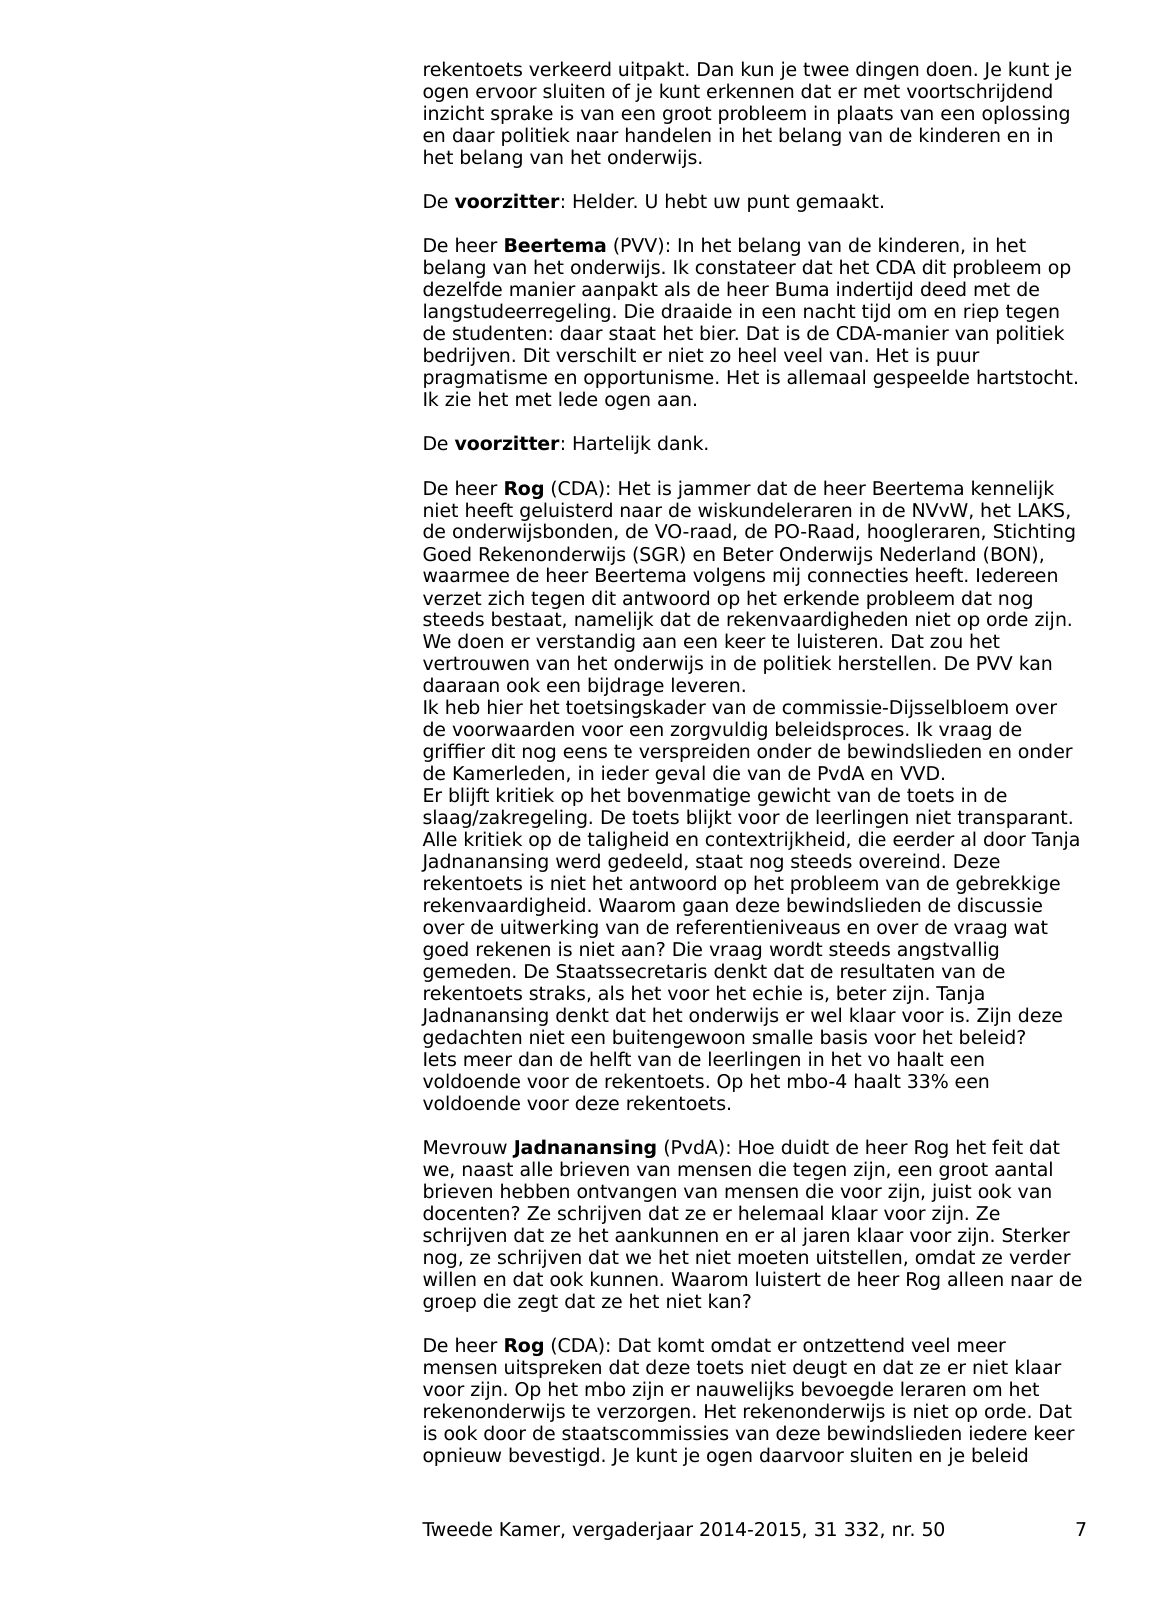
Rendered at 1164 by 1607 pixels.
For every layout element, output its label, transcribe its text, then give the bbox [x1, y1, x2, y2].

text De heer Rog (CDA): Het is jammer dat de heer Beertema kennelijk niet heeft geluisterd naar de wiskundeleraren in de NVvW, het LAKS, de onderwijsbonden, de VO-raad, de PO-Raad, hoogleraren, Stichting Goed Rekenonderwijs (SGR) en Beter Onderwijs Nederland (BON), waarmee de heer Beertema volgens mij connecties heeft. Iedereen verzet zich tegen dit antwoord op het erkende probleem dat nog steeds bestaat, namelijk dat de rekenvaardigheden niet op orde zijn. We doen er verstandig aan een keer te luisteren. Dat zou het vertrouwen van het onderwijs in de politiek herstellen. De PVV kan daaraan ook een bijdrage leveren. [422, 477, 1087, 697]
text De voorzitter: Helder. U hebt uw punt gemaakt. [422, 191, 1087, 213]
text rekentoets verkeerd uitpakt. Dan kun je twee dingen doen. Je kunt je ogen ervoor sluiten of je kunt erkennen dat er met voortschrijdend inzicht sprake is van een groot probleem in plaats van een oplossing en daar politiek naar handelen in het belang van de kinderen en in het belang van het onderwijs. [422, 59, 1087, 169]
text Mevrouw Jadnanansing (PvdA): Hoe duidt de heer Rog het feit dat we, naast alle brieven van mensen die tegen zijn, een groot aantal brieven hebben ontvangen van mensen die voor zijn, juist ook van docenten? Ze schrijven dat ze er helemaal klaar voor zijn. Ze schrijven dat ze het aankunnen en er al jaren klaar voor zijn. Sterker nog, ze schrijven dat we het niet moeten uitstellen, omdat ze verder willen en dat ook kunnen. Waarom luistert de heer Rog alleen naar de groep die zegt dat ze het niet kan? [422, 1137, 1087, 1313]
text Iets meer dan de helft van de leerlingen in het vo haalt een voldoende voor de rekentoets. Op het mbo-4 haalt 33% een voldoende voor deze rekentoets. [422, 1049, 1087, 1115]
text Er blijft kritiek op het bovenmatige gewicht van de toets in de slaag/zakregeling. De toets blijkt voor de leerlingen niet transparant. Alle kritiek op de taligheid en contextrijkheid, die eerder al door Tanja Jadnanansing werd gedeeld, staat nog steeds overeind. Deze rekentoets is niet het antwoord op het probleem van de gebrekkige rekenvaardigheid. Waarom gaan deze bewindslieden de discussie over de uitwerking van de referentieniveaus en over de vraag wat goed rekenen is niet aan? Die vraag wordt steeds angstvallig gemeden. De Staatssecretaris denkt dat de resultaten van de rekentoets straks, als het voor het echie is, beter zijn. Tanja Jadnanansing denkt dat het onderwijs er wel klaar voor is. Zijn deze gedachten niet een buitengewoon smalle basis voor het beleid? [422, 785, 1087, 1049]
text De voorzitter: Hartelijk dank. [422, 433, 1087, 455]
text De heer Rog (CDA): Dat komt omdat er ontzettend veel meer mensen uitspreken dat deze toets niet deugt en dat ze er niet klaar voor zijn. Op het mbo zijn er nauwelijks bevoegde leraren om het rekenonderwijs te verzorgen. Het rekenonderwijs is niet op orde. Dat is ook door de staatscommissies van deze bewindslieden iedere keer opnieuw bevestigd. Je kunt je ogen daarvoor sluiten en je beleid [422, 1335, 1087, 1467]
text De heer Beertema (PVV): In het belang van de kinderen, in het belang van het onderwijs. Ik constateer dat het CDA dit probleem op dezelfde manier aanpakt als de heer Buma indertijd deed met de langstudeerregeling. Die draaide in een nacht tijd om en riep tegen de studenten: daar staat het bier. Dat is de CDA-manier van politiek bedrijven. Dit verschilt er niet zo heel veel van. Het is puur pragmatisme en opportunisme. Het is allemaal gespeelde hartstocht. Ik zie het met lede ogen aan. [422, 235, 1087, 411]
text Ik heb hier het toetsingskader van de commissie-Dijsselbloem over de voorwaarden voor een zorgvuldig beleidsproces. Ik vraag de griffier dit nog eens te verspreiden onder de bewindslieden en onder de Kamerleden, in ieder geval die van de PvdA en VVD. [422, 697, 1087, 785]
